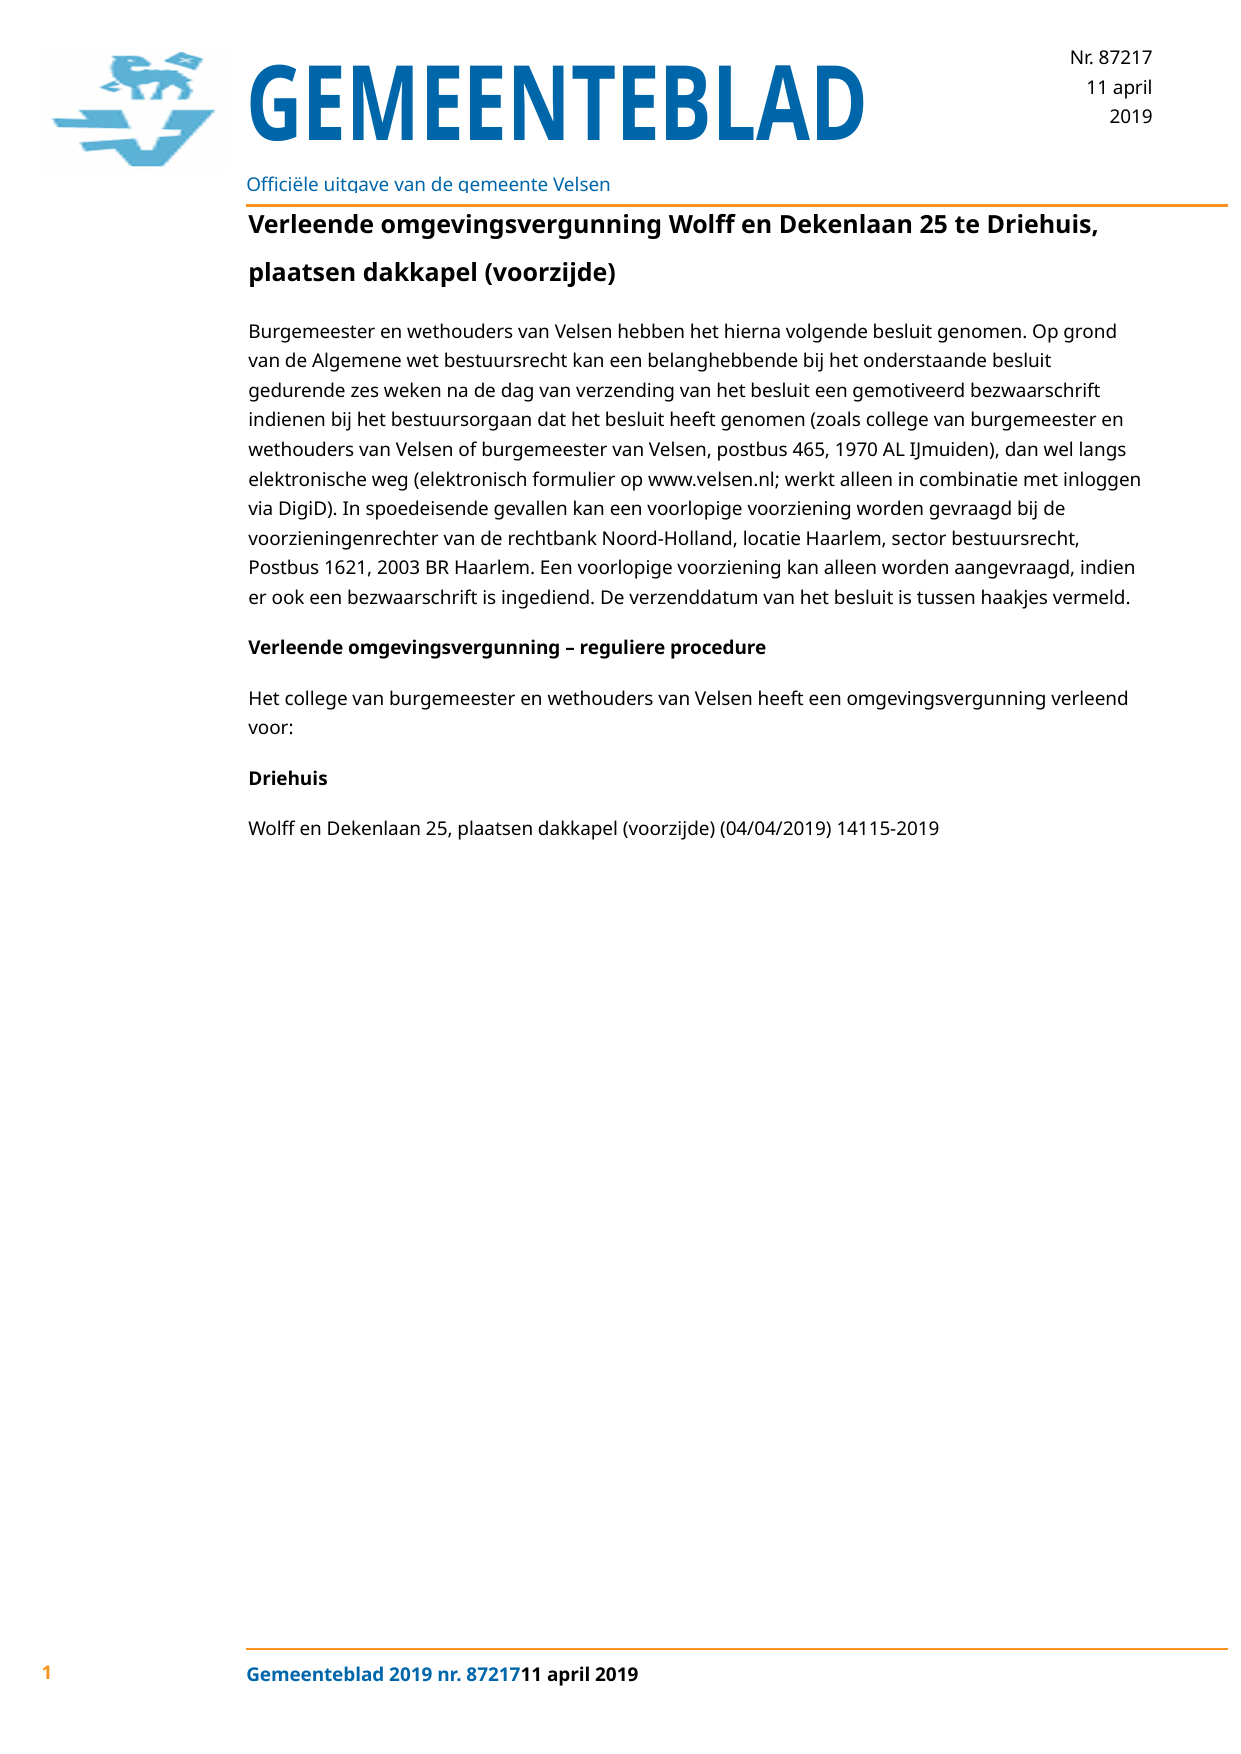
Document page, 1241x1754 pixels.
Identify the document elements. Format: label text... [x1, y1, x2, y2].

text Verleende omgevingsvergunning Wolff en Dekenlaan 25 te Driehuis, plaatsen dakkapel (voorzijde) [248, 207, 1152, 288]
picture [41, 47, 231, 172]
text Verleende omgevingsvergunning – reguliere procedure [248, 634, 1152, 660]
text Burgemeester en wethouders van Velsen hebben het hierna volgende besluit genomen. Op grond van de Algemene wet bestuursrecht kan een belanghebbende bij het onderstaande besluit gedurende zes weken na de dag van verzending van het besluit een gemotiveerd bezwaarschrift indienen bij het bestuursorgaan dat het besluit heeft genomen (zoals college van burgemeester en wethouders van Velsen of burgemeester van Velsen, postbus 465, 1970 AL IJmuiden), dan wel langs elektronische weg (elektronisch formulier op www.velsen.nl; werkt alleen in combinatie met inloggen via DigiD). In spoedeisende gevallen kan een voorlopige voorziening worden gevraagd bij de voorzieningenrechter van de rechtbank Noord-Holland, locatie Haarlem, sector bestuursrecht, Postbus 1621, 2003 BR Haarlem. Een voorlopige voorziening kan alleen worden aangevraagd, indien er ook een bezwaarschrift is ingediend. De verzenddatum van het besluit is tussen haakjes vermeld. [248, 318, 1152, 610]
text Wolff en Dekenlaan 25, plaatsen dakkapel (voorzijde) (04/04/2019) 14115-2019 [248, 815, 1152, 841]
text Het college van burgemeester en wethouders van Velsen heeft een omgevingsvergunning verleend voor: [248, 685, 1152, 740]
text Driehuis [248, 765, 1152, 791]
